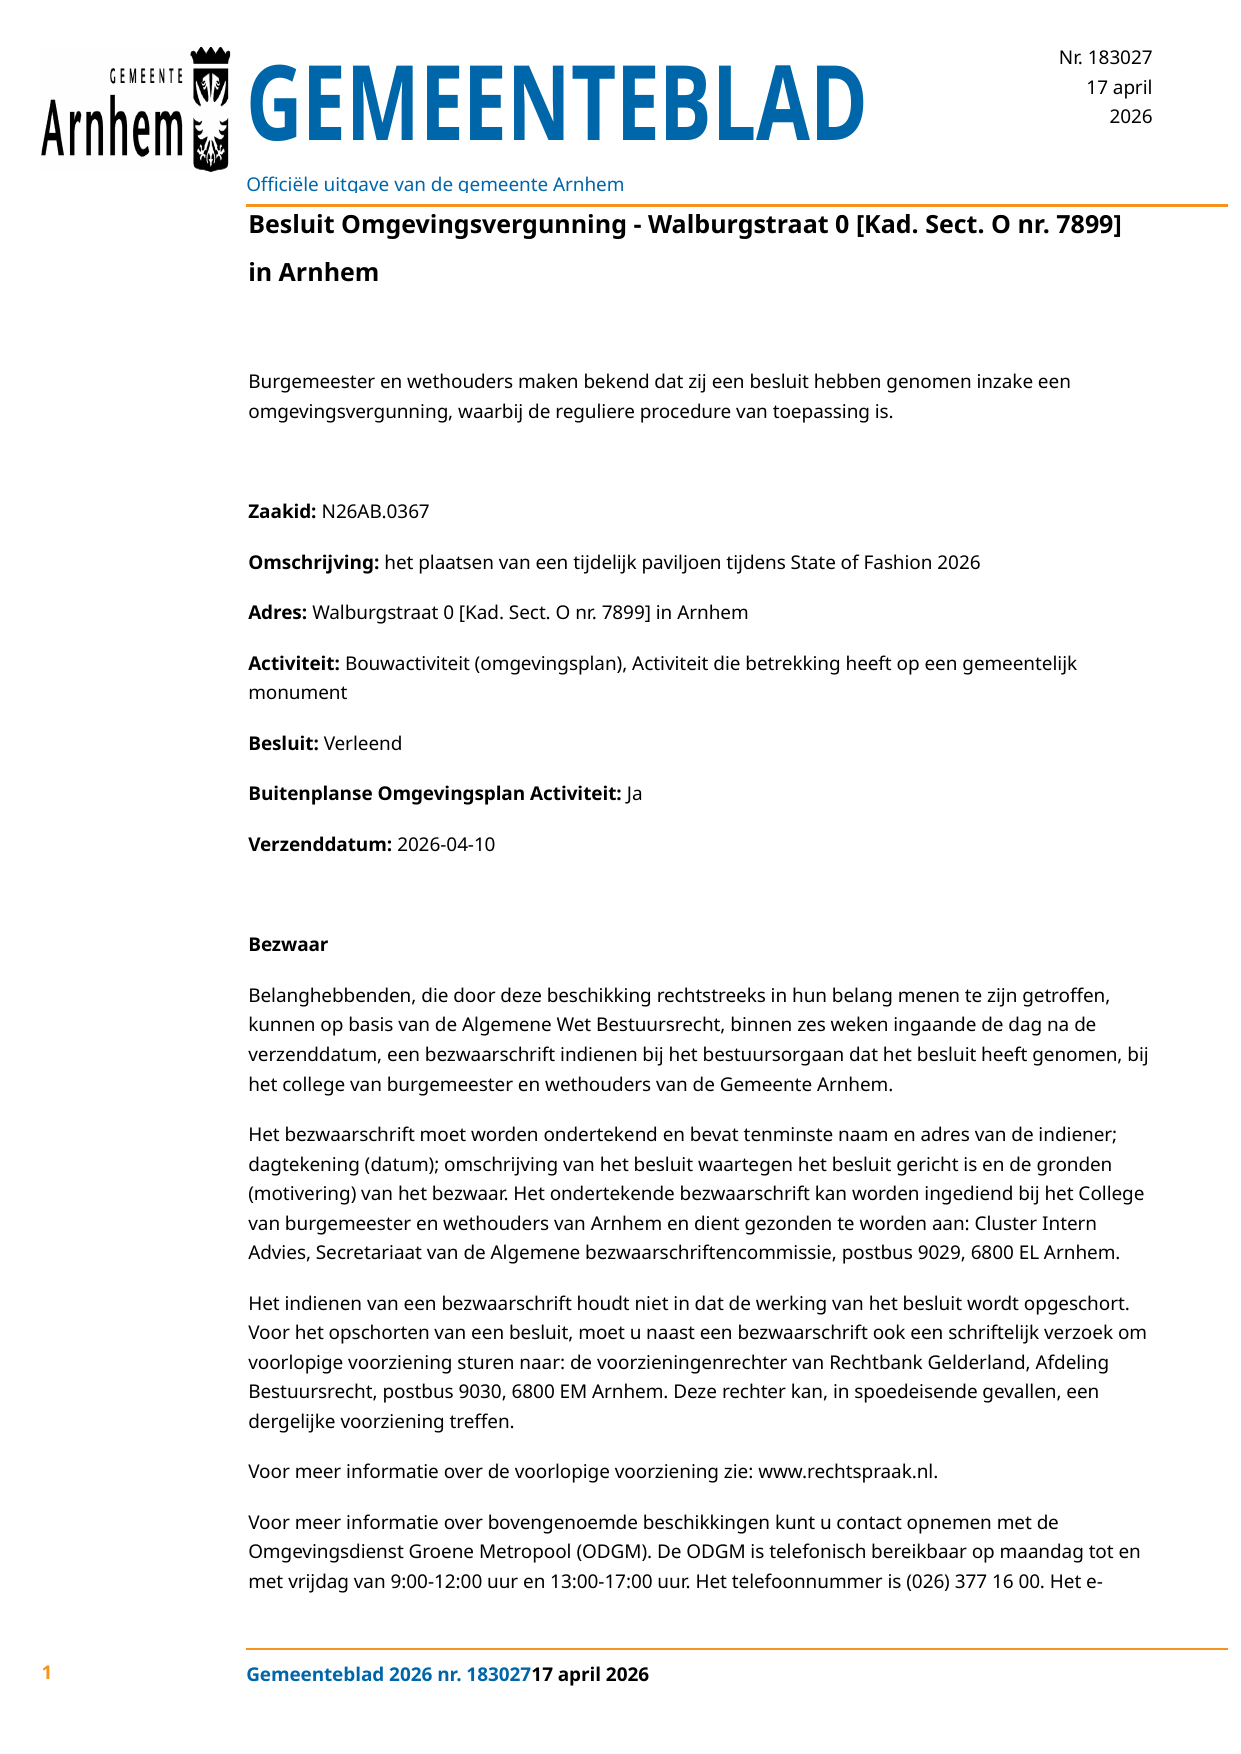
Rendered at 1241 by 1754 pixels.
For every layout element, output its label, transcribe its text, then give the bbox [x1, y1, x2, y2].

text Activiteit: Bouwactiviteit (omgevingsplan), Activiteit die betrekking heeft op een gemeentelijk monument [248, 650, 1152, 705]
text Buitenplanse Omgevingsplan Activiteit: Ja [248, 780, 1152, 806]
text Verzenddatum: 2026-04-10 [248, 831, 1152, 857]
text Besluit Omgevingsvergunning - Walburgstraat 0 [Kad. Sect. O nr. 7899] in Arnhem [248, 207, 1152, 288]
text Belanghebbenden, die door deze beschikking rechtstreeks in hun belang menen te zijn getroffen, kunnen op basis van de Algemene Wet Bestuursrecht, binnen zes weken ingaande de dag na de verzenddatum, een bezwaarschrift indienen bij het bestuursorgaan dat het besluit heeft genomen, bij het college van burgemeester en wethouders van de Gemeente Arnhem. [248, 982, 1152, 1097]
text Besluit: Verleend [248, 730, 1152, 756]
text Zaakid: N26AB.0367 [248, 499, 1152, 524]
text Voor meer informatie over de voorlopige voorziening zie: www.rechtspraak.nl. [248, 1459, 1152, 1484]
text Het bezwaarschrift moet worden ondertekend en bevat tenminste naam en adres van de indiener; dagtekening (datum); omschrijving van het besluit waartegen het besluit gericht is en de gronden (motivering) van het bezwaar. Het ondertekende bezwaarschrift kan worden ingediend bij het College van burgemeester en wethouders van Arnhem en dient gezonden te worden aan: Cluster Intern Advies, Secretariaat van de Algemene bezwaarschriftencommissie, postbus 9029, 6800 EL Arnhem. [248, 1121, 1152, 1265]
text Omschrijving: het plaatsen van een tijdelijk paviljoen tijdens State of Fashion 2026 [248, 549, 1152, 575]
text Voor meer informatie over bovengenoemde beschikkingen kunt u contact opnemen met de Omgevingsdienst Groene Metropool (ODGM). De ODGM is telefonisch bereikbaar op maandag tot en met vrijdag van 9:00-12:00 uur en 13:00-17:00 uur. Het telefoonnummer is (026) 377 16 00. Het e- [248, 1509, 1152, 1594]
text Adres: Walburgstraat 0 [Kad. Sect. O nr. 7899] in Arnhem [248, 599, 1152, 625]
text Bezwaar [248, 932, 1152, 957]
text Het indienen van een bezwaarschrift houdt niet in dat de werking van het besluit wordt opgeschort. Voor het opschorten van een besluit, moet u naast een bezwaarschrift ook een schriftelijk verzoek om voorlopige voorziening sturen naar: de voorzieningenrechter van Rechtbank Gelderland, Afdeling Bestuursrecht, postbus 9030, 6800 EM Arnhem. Deze rechter kan, in spoedeisende gevallen, een dergelijke voorziening treffen. [248, 1290, 1152, 1434]
picture [41, 47, 231, 172]
text Burgemeester en wethouders maken bekend dat zij een besluit hebben genomen inzake een omgevingsvergunning, waarbij de reguliere procedure van toepassing is. [248, 368, 1152, 424]
